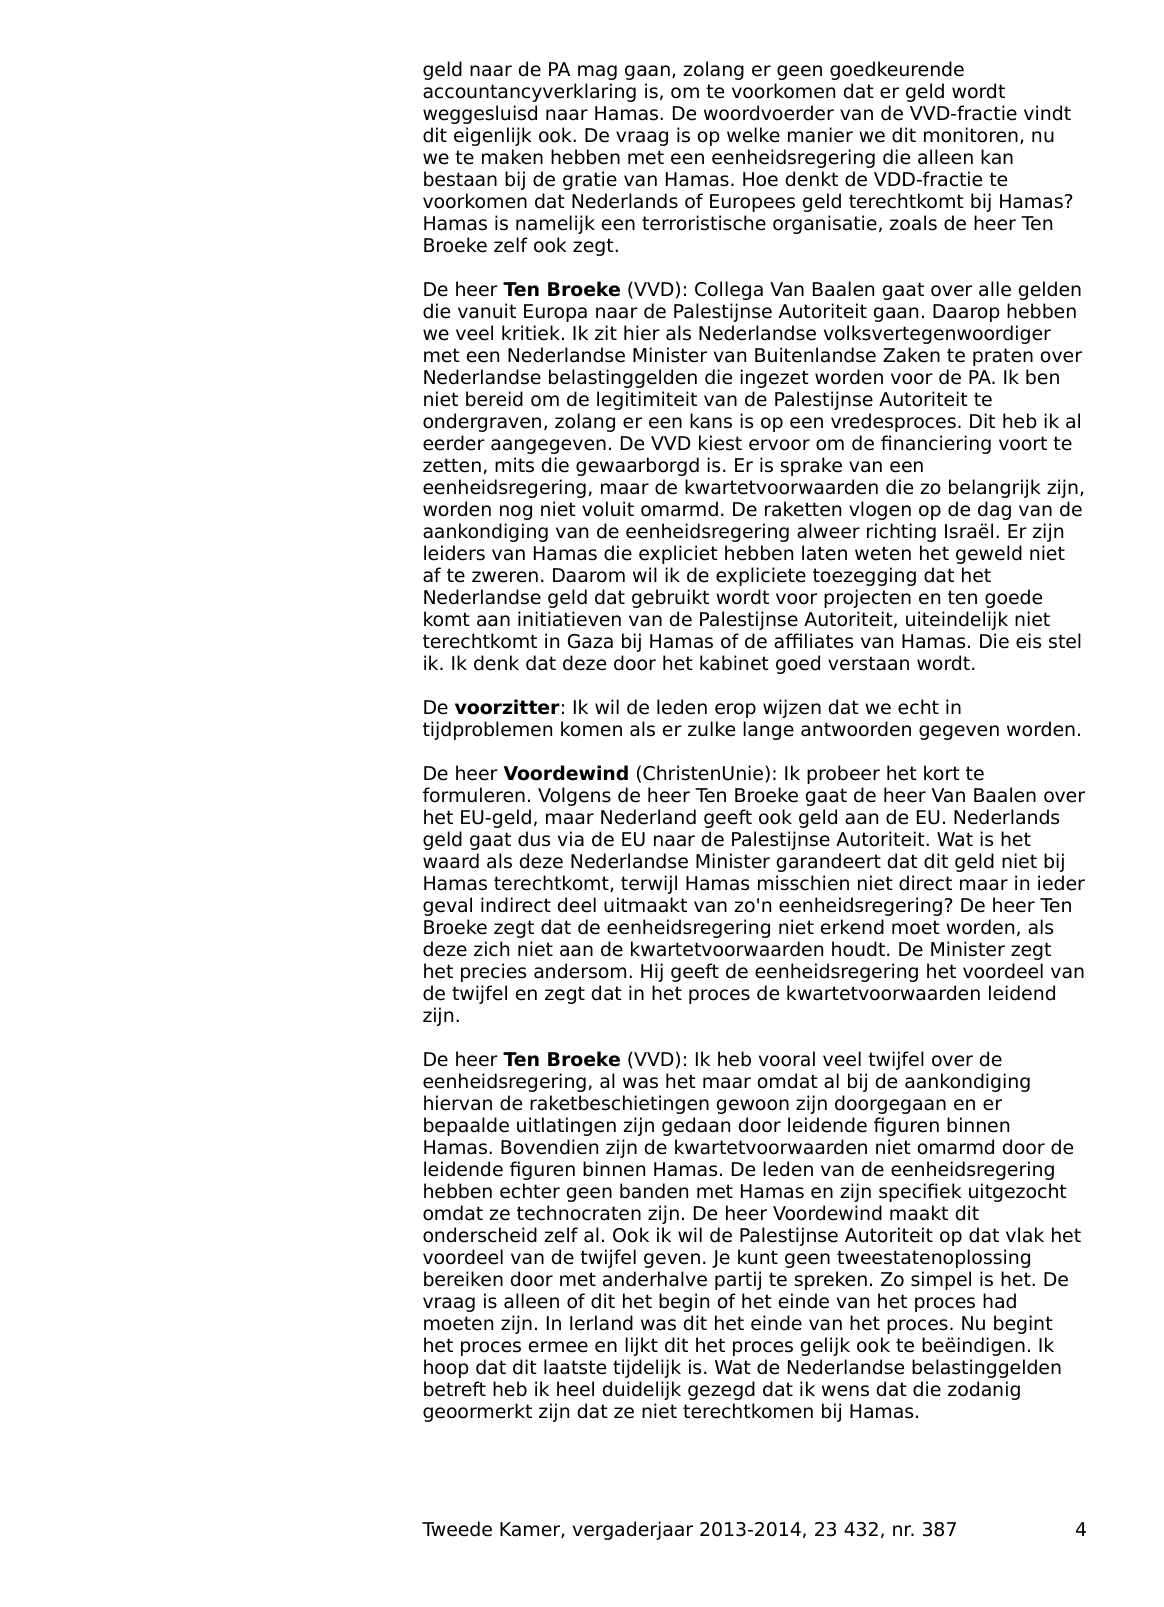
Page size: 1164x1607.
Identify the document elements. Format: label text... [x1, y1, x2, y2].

text De voorzitter: Ik wil de leden erop wijzen dat we echt in tijdproblemen komen als er zulke lange antwoorden gegeven worden. [422, 697, 1087, 741]
text De heer Voordewind (ChristenUnie): Ik probeer het kort te formuleren. Volgens de heer Ten Broeke gaat de heer Van Baalen over het EU-geld, maar Nederland geeft ook geld aan de EU. Nederlands geld gaat dus via de EU naar de Palestijnse Autoriteit. Wat is het waard als deze Nederlandse Minister garandeert dat dit geld niet bij Hamas terechtkomt, terwijl Hamas misschien niet direct maar in ieder geval indirect deel uitmaakt van zo'n eenheidsregering? De heer Ten Broeke zegt dat de eenheidsregering niet erkend moet worden, als deze zich niet aan de kwartetvoorwaarden houdt. De Minister zegt het precies andersom. Hij geeft de eenheidsregering het voordeel van de twijfel en zegt dat in het proces de kwartetvoorwaarden leidend zijn. [422, 763, 1087, 1027]
text geld naar de PA mag gaan, zolang er geen goedkeurende accountancyverklaring is, om te voorkomen dat er geld wordt weggesluisd naar Hamas. De woordvoerder van de VVD-fractie vindt dit eigenlijk ook. De vraag is op welke manier we dit monitoren, nu we te maken hebben met een eenheidsregering die alleen kan bestaan bij de gratie van Hamas. Hoe denkt de VDD-fractie te voorkomen dat Nederlands of Europees geld terechtkomt bij Hamas? Hamas is namelijk een terroristische organisatie, zoals de heer Ten Broeke zelf ook zegt. [422, 59, 1087, 257]
text De heer Ten Broeke (VVD): Collega Van Baalen gaat over alle gelden die vanuit Europa naar de Palestijnse Autoriteit gaan. Daarop hebben we veel kritiek. Ik zit hier als Nederlandse volksvertegenwoordiger met een Nederlandse Minister van Buitenlandse Zaken te praten over Nederlandse belastinggelden die ingezet worden voor de PA. Ik ben niet bereid om de legitimiteit van de Palestijnse Autoriteit te ondergraven, zolang er een kans is op een vredesproces. Dit heb ik al eerder aangegeven. De VVD kiest ervoor om de financiering voort te zetten, mits die gewaarborgd is. Er is sprake van een eenheidsregering, maar de kwartetvoorwaarden die zo belangrijk zijn, worden nog niet voluit omarmd. De raketten vlogen op de dag van de aankondiging van de eenheidsregering alweer richting Israël. Er zijn leiders van Hamas die expliciet hebben laten weten het geweld niet af te zweren. Daarom wil ik de expliciete toezegging dat het Nederlandse geld dat gebruikt wordt voor projecten en ten goede komt aan initiatieven van de Palestijnse Autoriteit, uiteindelijk niet terechtkomt in Gaza bij Hamas of de affiliates van Hamas. Die eis stel ik. Ik denk dat deze door het kabinet goed verstaan wordt. [422, 279, 1087, 675]
text De heer Ten Broeke (VVD): Ik heb vooral veel twijfel over de eenheidsregering, al was het maar omdat al bij de aankondiging hiervan de raketbeschietingen gewoon zijn doorgegaan en er bepaalde uitlatingen zijn gedaan door leidende figuren binnen Hamas. Bovendien zijn de kwartetvoorwaarden niet omarmd door de leidende figuren binnen Hamas. De leden van de eenheidsregering hebben echter geen banden met Hamas en zijn specifiek uitgezocht omdat ze technocraten zijn. De heer Voordewind maakt dit onderscheid zelf al. Ook ik wil de Palestijnse Autoriteit op dat vlak het voordeel van de twijfel geven. Je kunt geen tweestatenoplossing bereiken door met anderhalve partij te spreken. Zo simpel is het. De vraag is alleen of dit het begin of het einde van het proces had moeten zijn. In Ierland was dit het einde van het proces. Nu begint het proces ermee en lijkt dit het proces gelijk ook te beëindigen. Ik hoop dat dit laatste tijdelijk is. Wat de Nederlandse belastinggelden betreft heb ik heel duidelijk gezegd dat ik wens dat die zodanig geoormerkt zijn dat ze niet terechtkomen bij Hamas. [422, 1049, 1087, 1423]
